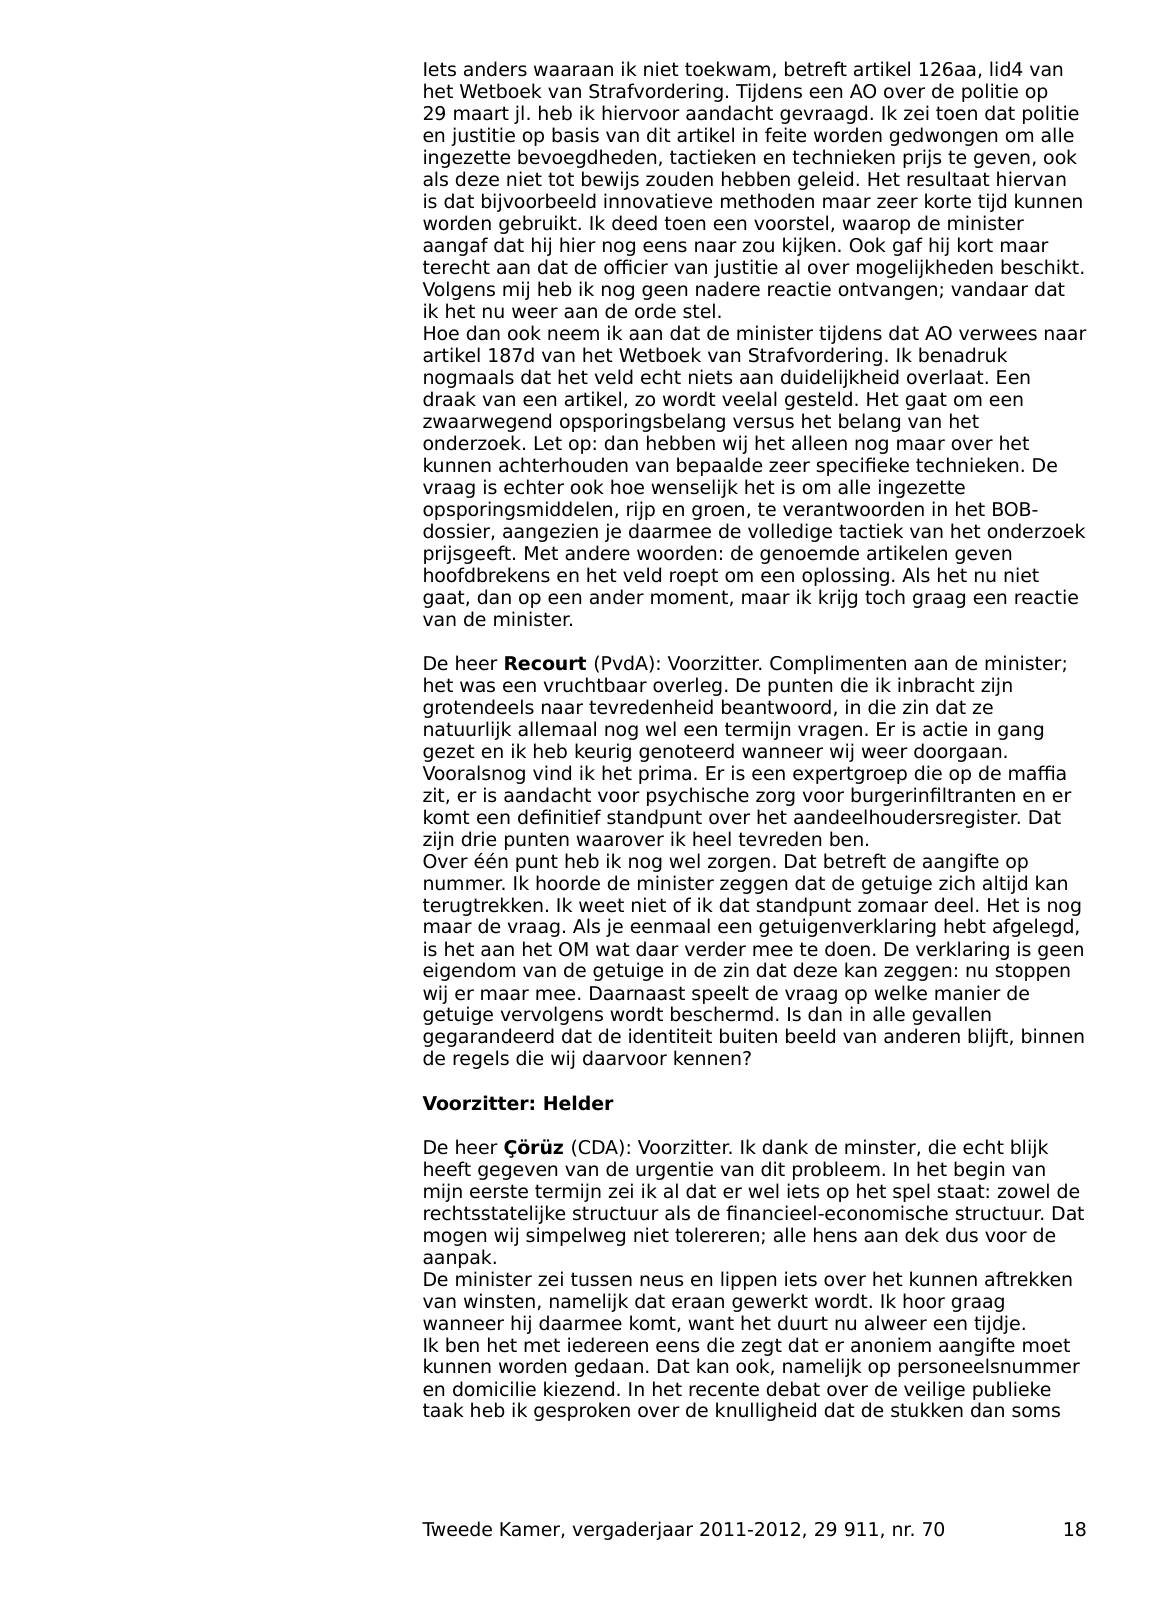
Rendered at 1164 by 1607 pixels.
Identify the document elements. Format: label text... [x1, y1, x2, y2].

text Ik ben het met iedereen eens die zegt dat er anoniem aangifte moet kunnen worden gedaan. Dat kan ook, namelijk op personeelsnummer en domicilie kiezend. In het recente debat over de veilige publieke taak heb ik gesproken over de knulligheid dat de stukken dan soms [422, 1334, 1087, 1422]
text Hoe dan ook neem ik aan dat de minister tijdens dat AO verwees naar artikel 187d van het Wetboek van Strafvordering. Ik benadruk nogmaals dat het veld echt niets aan duidelijkheid overlaat. Een draak van een artikel, zo wordt veelal gesteld. Het gaat om een zwaarwegend opsporingsbelang versus het belang van het onderzoek. Let op: dan hebben wij het alleen nog maar over het kunnen achterhouden van bepaalde zeer specifieke technieken. De vraag is echter ook hoe wenselijk het is om alle ingezette opsporingsmiddelen, rijp en groen, te verantwoorden in het BOB-dossier, aangezien je daarmee de volledige tactiek van het onderzoek prijsgeeft. Met andere woorden: de genoemde artikelen geven hoofdbrekens en het veld roept om een oplossing. Als het nu niet gaat, dan op een ander moment, maar ik krijg toch graag een reactie van de minister. [422, 323, 1087, 631]
text De heer Çörüz (CDA): Voorzitter. Ik dank de minster, die echt blijk heeft gegeven van de urgentie van dit probleem. In het begin van mijn eerste termijn zei ik al dat er wel iets op het spel staat: zowel de rechtsstatelijke structuur als de financieel-economische structuur. Dat mogen wij simpelweg niet tolereren; alle hens aan dek dus voor de aanpak. [422, 1137, 1087, 1268]
text De minister zei tussen neus en lippen iets over het kunnen aftrekken van winsten, namelijk dat eraan gewerkt wordt. Ik hoor graag wanneer hij daarmee komt, want het duurt nu alweer een tijdje. [422, 1268, 1087, 1334]
text Voorzitter: Helder [422, 1092, 1087, 1114]
text Iets anders waaraan ik niet toekwam, betreft artikel 126aa, lid4 van het Wetboek van Strafvordering. Tijdens een AO over de politie op 29 maart jl. heb ik hiervoor aandacht gevraagd. Ik zei toen dat politie en justitie op basis van dit artikel in feite worden gedwongen om alle ingezette bevoegdheden, tactieken en technieken prijs te geven, ook als deze niet tot bewijs zouden hebben geleid. Het resultaat hiervan is dat bijvoorbeeld innovatieve methoden maar zeer korte tijd kunnen worden gebruikt. Ik deed toen een voorstel, waarop de minister aangaf dat hij hier nog eens naar zou kijken. Ook gaf hij kort maar terecht aan dat de officier van justitie al over mogelijkheden beschikt. Volgens mij heb ik nog geen nadere reactie ontvangen; vandaar dat ik het nu weer aan de orde stel. [422, 59, 1087, 323]
text Over één punt heb ik nog wel zorgen. Dat betreft de aangifte op nummer. Ik hoorde de minister zeggen dat de getuige zich altijd kan terugtrekken. Ik weet niet of ik dat standpunt zomaar deel. Het is nog maar de vraag. Als je eenmaal een getuigenverklaring hebt afgelegd, is het aan het OM wat daar verder mee te doen. De verklaring is geen eigendom van de getuige in de zin dat deze kan zeggen: nu stoppen wij er maar mee. Daarnaast speelt de vraag op welke manier de getuige vervolgens wordt beschermd. Is dan in alle gevallen gegarandeerd dat de identiteit buiten beeld van anderen blijft, binnen de regels die wij daarvoor kennen? [422, 851, 1087, 1070]
text De heer Recourt (PvdA): Voorzitter. Complimenten aan de minister; het was een vruchtbaar overleg. De punten die ik inbracht zijn grotendeels naar tevredenheid beantwoord, in die zin dat ze natuurlijk allemaal nog wel een termijn vragen. Er is actie in gang gezet en ik heb keurig genoteerd wanneer wij weer doorgaan. Vooralsnog vind ik het prima. Er is een expertgroep die op de maffia zit, er is aandacht voor psychische zorg voor burgerinfiltranten en er komt een definitief standpunt over het aandeelhoudersregister. Dat zijn drie punten waarover ik heel tevreden ben. [422, 653, 1087, 851]
